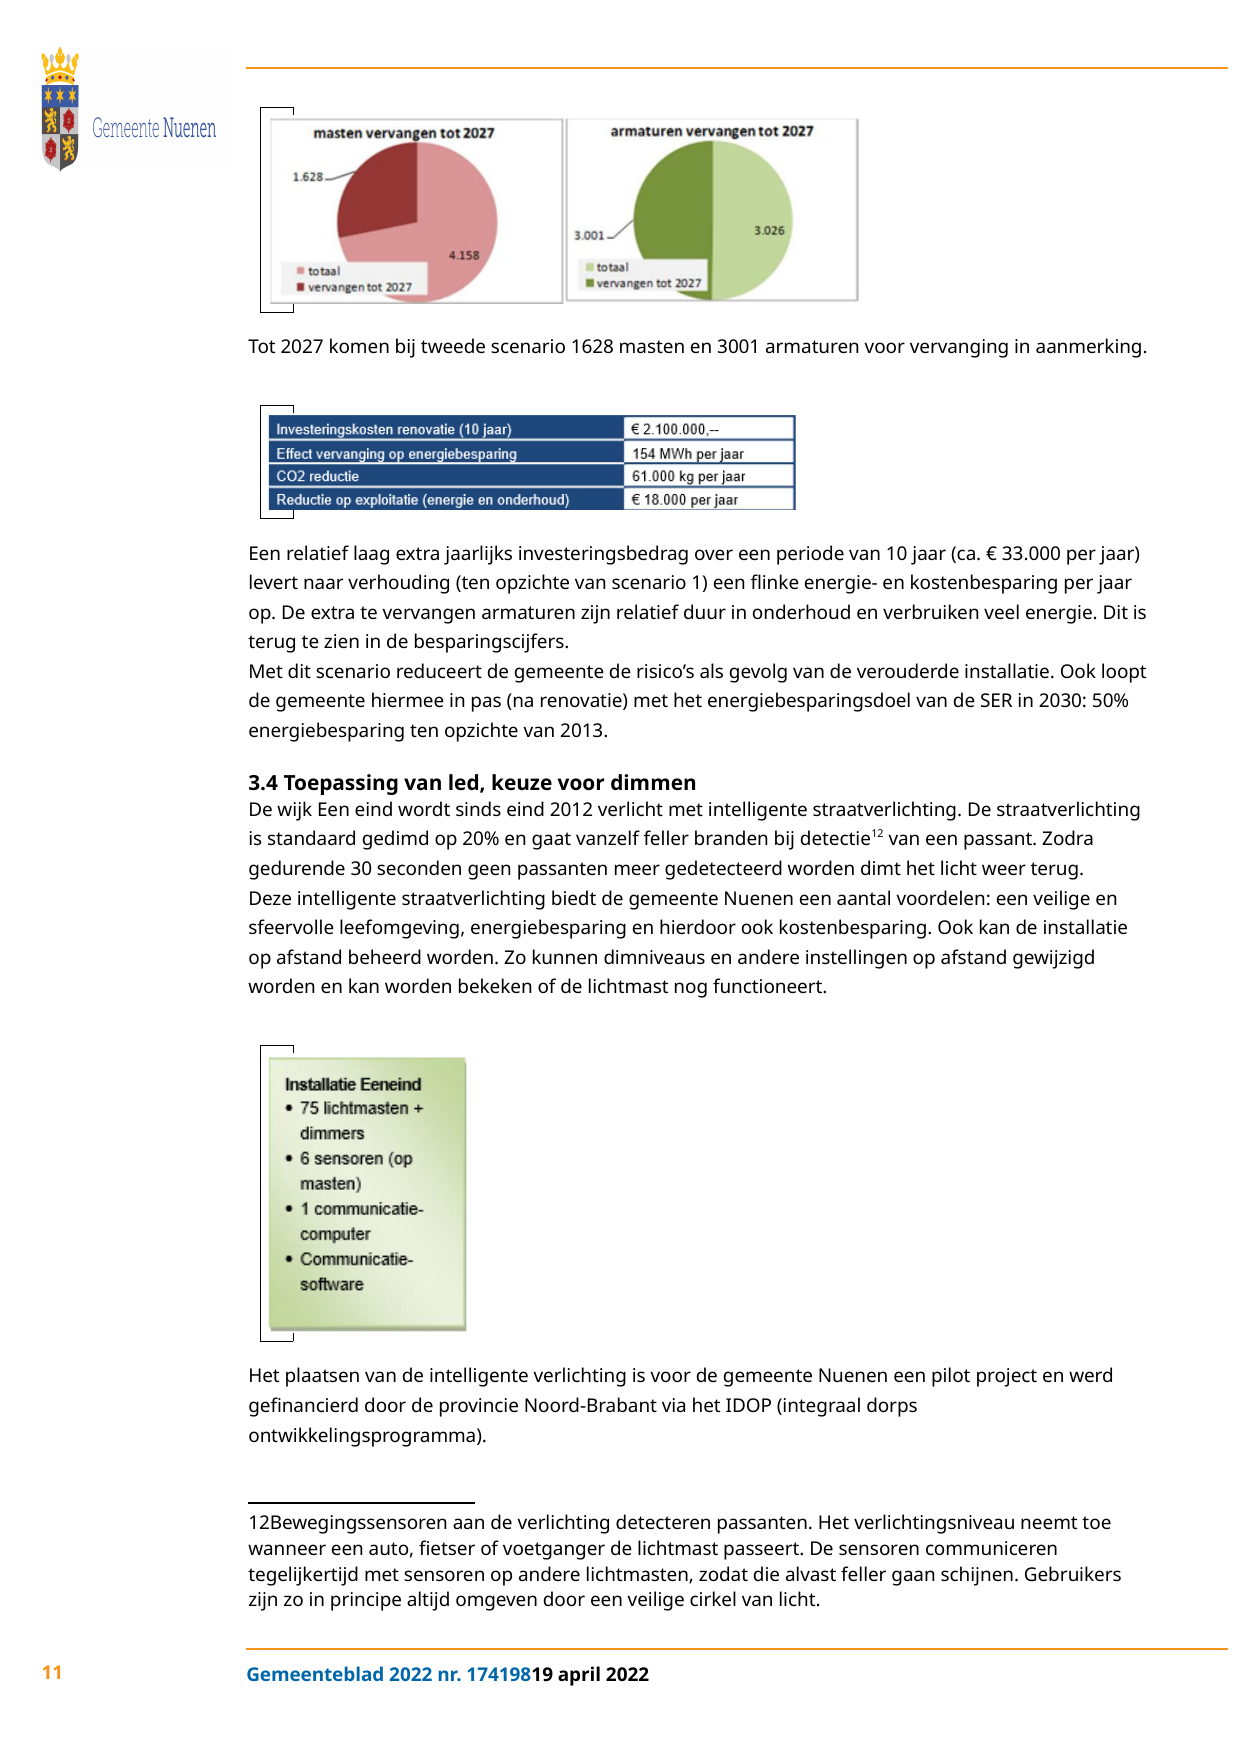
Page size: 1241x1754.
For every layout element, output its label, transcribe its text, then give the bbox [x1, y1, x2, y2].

picture [268, 413, 801, 510]
text 3.4 Toepassing van led, keuze voor dimmen [248, 768, 1152, 796]
text Het plaatsen van de intelligente verlichting is voor de gemeente Nuenen een pilot project en werd gefinancierd door de provincie Noord-Brabant via het IDOP (integraal dorps ontwikkelingsprogramma). [248, 1363, 1152, 1447]
text Met dit scenario reduceert de gemeente de risico’s als gevolg van de verouderde installatie. Ook loopt de gemeente hiermee in pas (na renovatie) met het energiebesparingsdoel van de SER in 2030: 50% energiebesparing ten opzichte van 2013. [248, 658, 1152, 743]
text Deze intelligente straatverlichting biedt de gemeente Nuenen een aantal voordelen: een veilige en sfeervolle leefomgeving, energiebesparing en hierdoor ook kostenbesparing. Ook kan de installatie op afstand beheerd worden. Zo kunnen dimniveaus en andere instellingen op afstand gewijzigd worden en kan worden bekeken of de lichtmast nog functioneert. [248, 885, 1152, 999]
picture [41, 47, 231, 172]
picture [268, 115, 860, 304]
picture [268, 1053, 476, 1333]
text De wijk Een eind wordt sinds eind 2012 verlicht met intelligente straatverlichting. De straatverlichting is standaard gedimd op 20% en gaat vanzelf feller branden bij detectie van een passant. Zodra gedurende 30 seconden geen passanten meer gedetecteerd worden dimt het licht weer terug. [248, 796, 1152, 881]
text Tot 2027 komen bij tweede scenario 1628 masten en 3001 armaturen voor vervanging in aanmerking. [248, 334, 1152, 359]
text Een relatief laag extra jaarlijks investeringsbedrag over een periode van 10 jaar (ca. € 33.000 per jaar) levert naar verhouding (ten opzichte van scenario 1) een flinke energie- en kostenbesparing per jaar op. De extra te vervangen armaturen zijn relatief duur in onderhoud en verbruiken veel energie. Dit is terug te zien in de besparingscijfers. [248, 540, 1152, 654]
text Bewegingssensoren aan de verlichting detecteren passanten. Het verlichtingsniveau neemt toe wanneer een auto, fietser of voetganger de lichtmast passeert. De sensoren communiceren tegelijkertijd met sensoren op andere lichtmasten, zodat die alvast feller gaan schijnen. Gebruikers zijn zo in principe altijd omgeven door een veilige cirkel van licht. [248, 1509, 1152, 1612]
